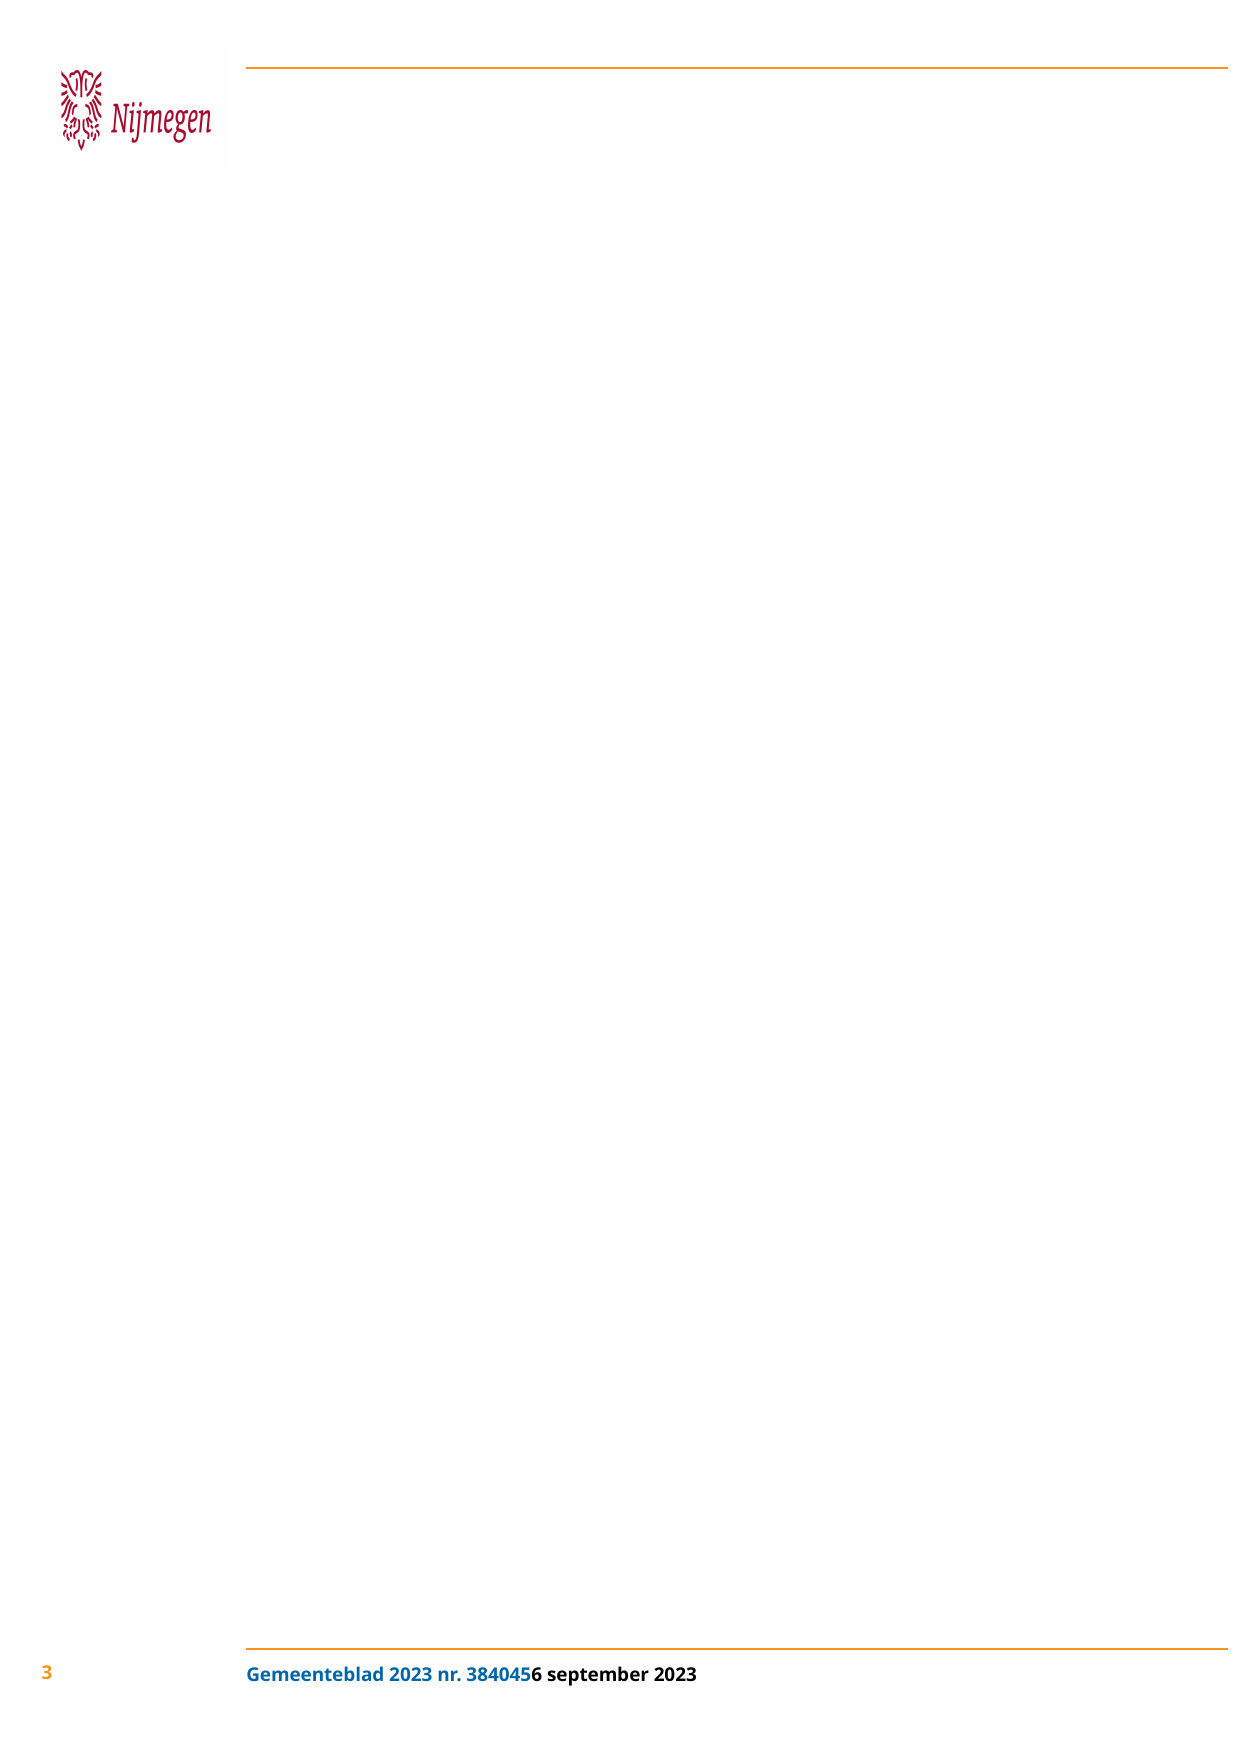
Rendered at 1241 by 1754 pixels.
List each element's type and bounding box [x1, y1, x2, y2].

picture [41, 47, 231, 172]
